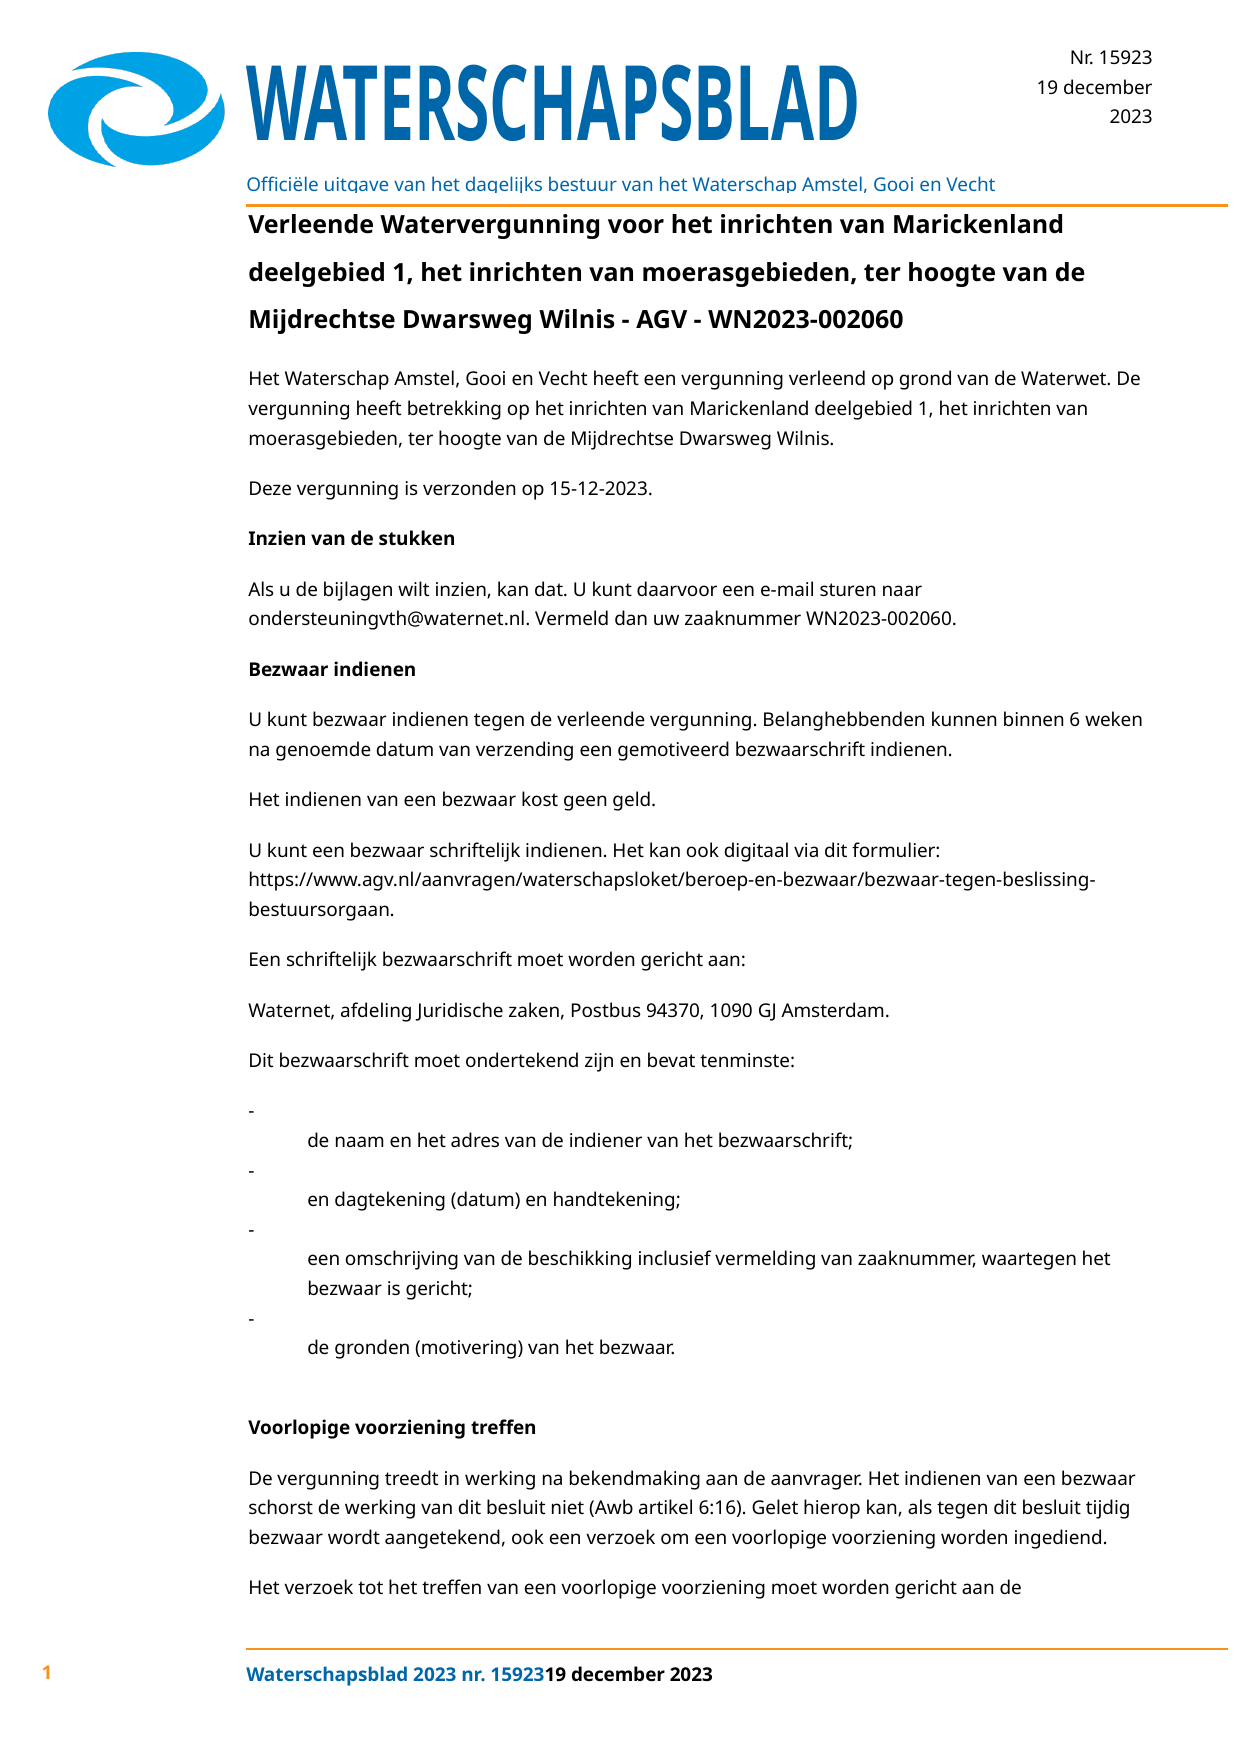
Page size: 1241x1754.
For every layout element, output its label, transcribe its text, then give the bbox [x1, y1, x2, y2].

list de gronden (motivering) van het bezwaar. [248, 1334, 1152, 1360]
list de naam en het adres van de indiener van het bezwaarschrift; [248, 1127, 1152, 1153]
text Het indienen van een bezwaar kost geen geld. [248, 786, 1152, 812]
list en dagtekening (datum) en handtekening; [248, 1186, 1152, 1212]
text Bezwaar indienen [248, 656, 1152, 682]
picture [41, 47, 231, 172]
text Het verzoek tot het treffen van een voorlopige voorziening moet worden gericht aan de [248, 1574, 1152, 1600]
text Waternet, afdeling Juridische zaken, Postbus 94370, 1090 GJ Amsterdam. [248, 997, 1152, 1022]
text Deze vergunning is verzonden op 15-12-2023. [248, 475, 1152, 501]
text Dit bezwaarschrift moet ondertekend zijn en bevat tenminste: [248, 1047, 1152, 1073]
list een omschrijving van de beschikking inclusief vermelding van zaaknummer, waartegen het bezwaar is gericht; [248, 1246, 1152, 1301]
text Als u de bijlagen wilt inzien, kan dat. U kunt daarvoor een e-mail sturen naar ondersteuningvth@waternet.nl. Vermeld dan uw zaaknummer WN2023-002060. [248, 576, 1152, 631]
text Verleende Watervergunning voor het inrichten van Marickenland deelgebied 1, het inrichten van moerasgebieden, ter hoogte van de Mijdrechtse Dwarsweg Wilnis - AGV - WN2023-002060 [248, 207, 1152, 336]
text Het Waterschap Amstel, Gooi en Vecht heeft een vergunning verleend op grond van de Waterwet. De vergunning heeft betrekking op het inrichten van Marickenland deelgebied 1, het inrichten van moerasgebieden, ter hoogte van de Mijdrechtse Dwarsweg Wilnis. [248, 366, 1152, 450]
text U kunt bezwaar indienen tegen de verleende vergunning. Belanghebbenden kunnen binnen 6 weken na genoemde datum van verzending een gemotiveerd bezwaarschrift indienen. [248, 706, 1152, 762]
text Inzien van de stukken [248, 526, 1152, 551]
text Een schriftelijk bezwaarschrift moet worden gericht aan: [248, 946, 1152, 972]
text Voorlopige voorziening treffen [248, 1414, 1152, 1440]
text U kunt een bezwaar schriftelijk indienen. Het kan ook digitaal via dit formulier: https://www.agv.nl/aanvragen/waterschapsloket/beroep-en-bezwaar/bezwaar-tegen-beslissing-bestuursorgaan. [248, 837, 1152, 922]
text De vergunning treedt in werking na bekendmaking aan de aanvrager. Het indienen van een bezwaar schorst de werking van dit besluit niet (Awb artikel 6:16). Gelet hierop kan, als tegen dit besluit tijdig bezwaar wordt aangetekend, ook een verzoek om een voorlopige voorziening worden ingediend. [248, 1465, 1152, 1549]
